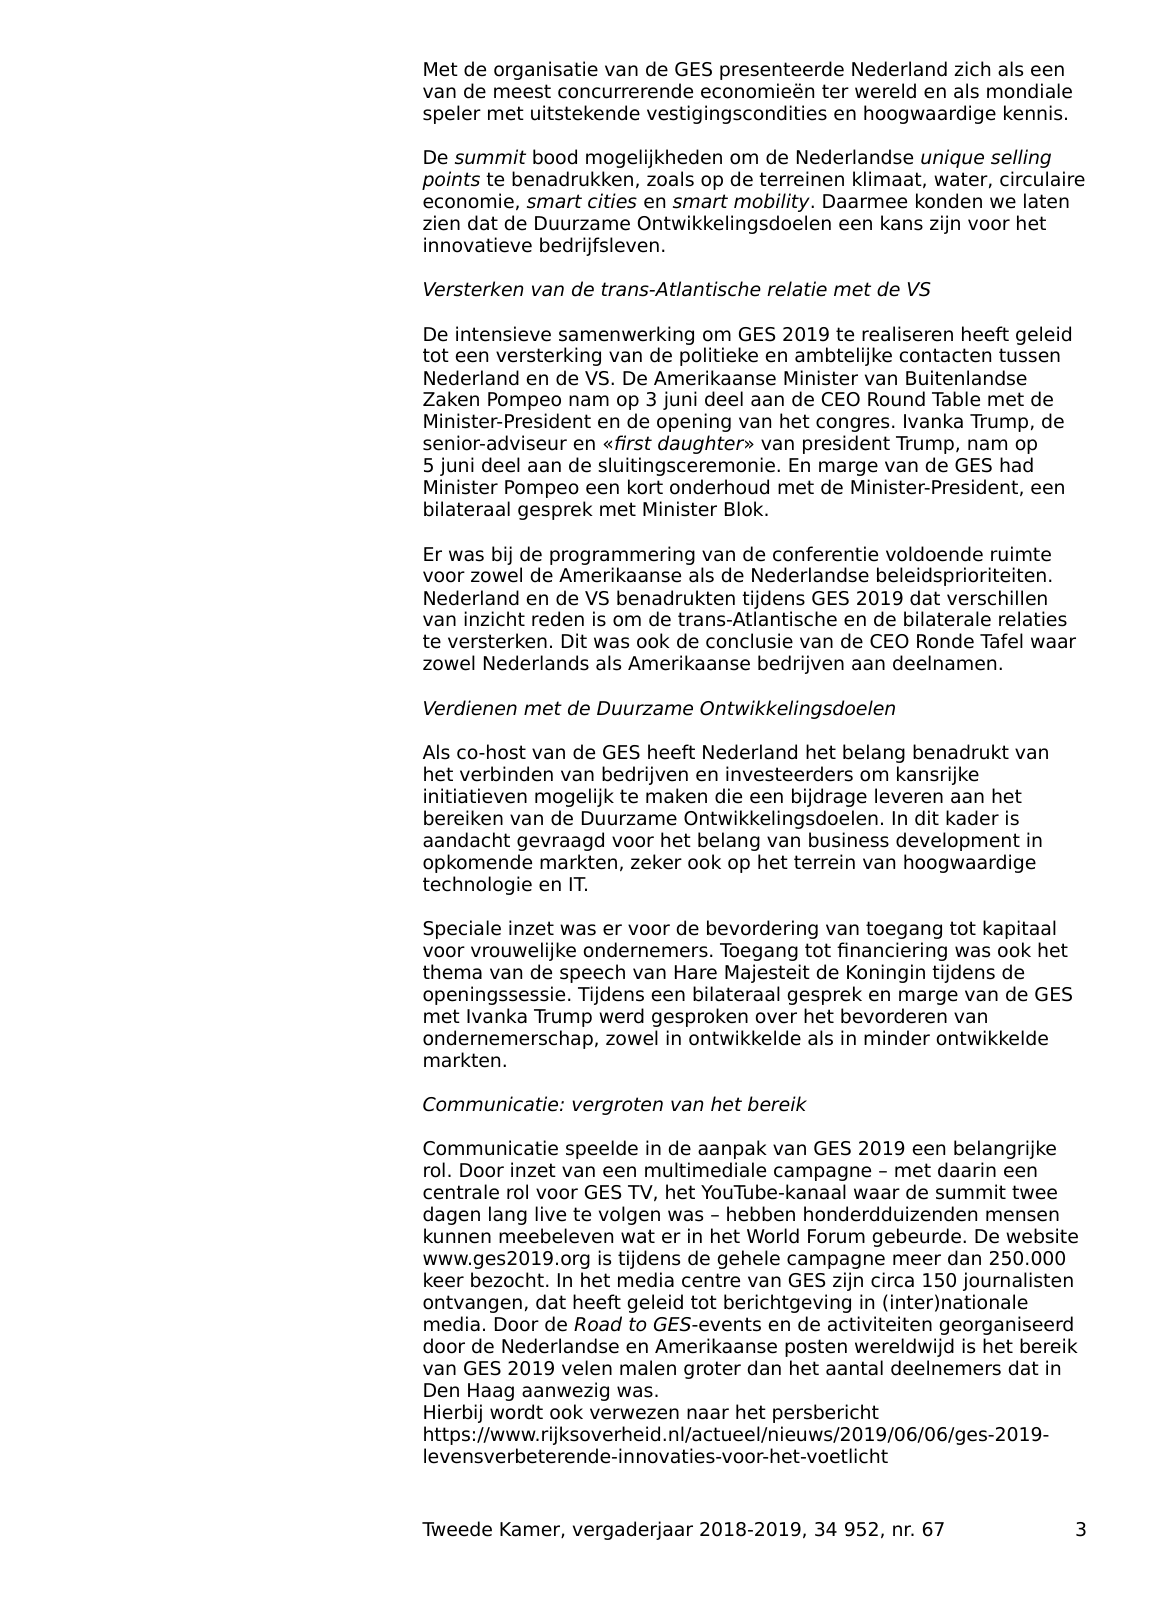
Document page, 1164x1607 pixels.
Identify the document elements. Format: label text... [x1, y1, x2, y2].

text De intensieve samenwerking om GES 2019 te realiseren heeft geleid tot een versterking van de politieke en ambtelijke contacten tussen Nederland en de VS. De Amerikaanse Minister van Buitenlandse Zaken Pompeo nam op 3 juni deel aan de CEO Round Table met de Minister-President en de opening van het congres. Ivanka Trump, de senior-adviseur en «first daughter» van president Trump, nam op 5 juni deel aan de sluitingsceremonie. En marge van de GES had Minister Pompeo een kort onderhoud met de Minister-President, een bilateraal gesprek met Minister Blok. [422, 323, 1087, 521]
subtitle Communicatie: vergroten van het bereik [422, 1094, 1087, 1116]
text Als co-host van de GES heeft Nederland het belang benadrukt van het verbinden van bedrijven en investeerders om kansrijke initiatieven mogelijk te maken die een bijdrage leveren aan het bereiken van de Duurzame Ontwikkelingsdoelen. In dit kader is aandacht gevraagd voor het belang van business development in opkomende markten, zeker ook op het terrein van hoogwaardige technologie en IT. [422, 742, 1087, 896]
subtitle Verdienen met de Duurzame Ontwikkelingsdoelen [422, 697, 1087, 719]
text Er was bij de programmering van de conferentie voldoende ruimte voor zowel de Amerikaanse als de Nederlandse beleidsprioriteiten. Nederland en de VS benadrukten tijdens GES 2019 dat verschillen van inzicht reden is om de trans-Atlantische en de bilaterale relaties te versterken. Dit was ook de conclusie van de CEO Ronde Tafel waar zowel Nederlands als Amerikaanse bedrijven aan deelnamen. [422, 543, 1087, 675]
text Hierbij wordt ook verwezen naar het persbericht https://www.rijksoverheid.nl/actueel/nieuws/2019/06/06/ges-2019-levensverbeterende-innovaties-voor-het-voetlicht [422, 1402, 1087, 1468]
text Communicatie speelde in de aanpak van GES 2019 een belangrijke rol. Door inzet van een multimediale campagne – met daarin een centrale rol voor GES TV, het YouTube-kanaal waar de summit twee dagen lang live te volgen was – hebben honderdduizenden mensen kunnen meebeleven wat er in het World Forum gebeurde. De website www.ges2019.org is tijdens de gehele campagne meer dan 250.000 keer bezocht. In het media centre van GES zijn circa 150 journalisten ontvangen, dat heeft geleid tot berichtgeving in (inter)nationale media. Door de Road to GES-events en de activiteiten georganiseerd door de Nederlandse en Amerikaanse posten wereldwijd is het bereik van GES 2019 velen malen groter dan het aantal deelnemers dat in Den Haag aanwezig was. [422, 1138, 1087, 1402]
text Met de organisatie van de GES presenteerde Nederland zich als een van de meest concurrerende economieën ter wereld en als mondiale speler met uitstekende vestigingscondities en hoogwaardige kennis. [422, 59, 1087, 125]
text Speciale inzet was er voor de bevordering van toegang tot kapitaal voor vrouwelijke ondernemers. Toegang tot financiering was ook het thema van de speech van Hare Majesteit de Koningin tijdens de openingssessie. Tijdens een bilateraal gesprek en marge van de GES met Ivanka Trump werd gesproken over het bevorderen van ondernemerschap, zowel in ontwikkelde als in minder ontwikkelde markten. [422, 918, 1087, 1072]
text De summit bood mogelijkheden om de Nederlandse unique selling points te benadrukken, zoals op de terreinen klimaat, water, circulaire economie, smart cities en smart mobility. Daarmee konden we laten zien dat de Duurzame Ontwikkelingsdoelen een kans zijn voor het innovatieve bedrijfsleven. [422, 147, 1087, 257]
subtitle Versterken van de trans-Atlantische relatie met de VS [422, 279, 1087, 301]
